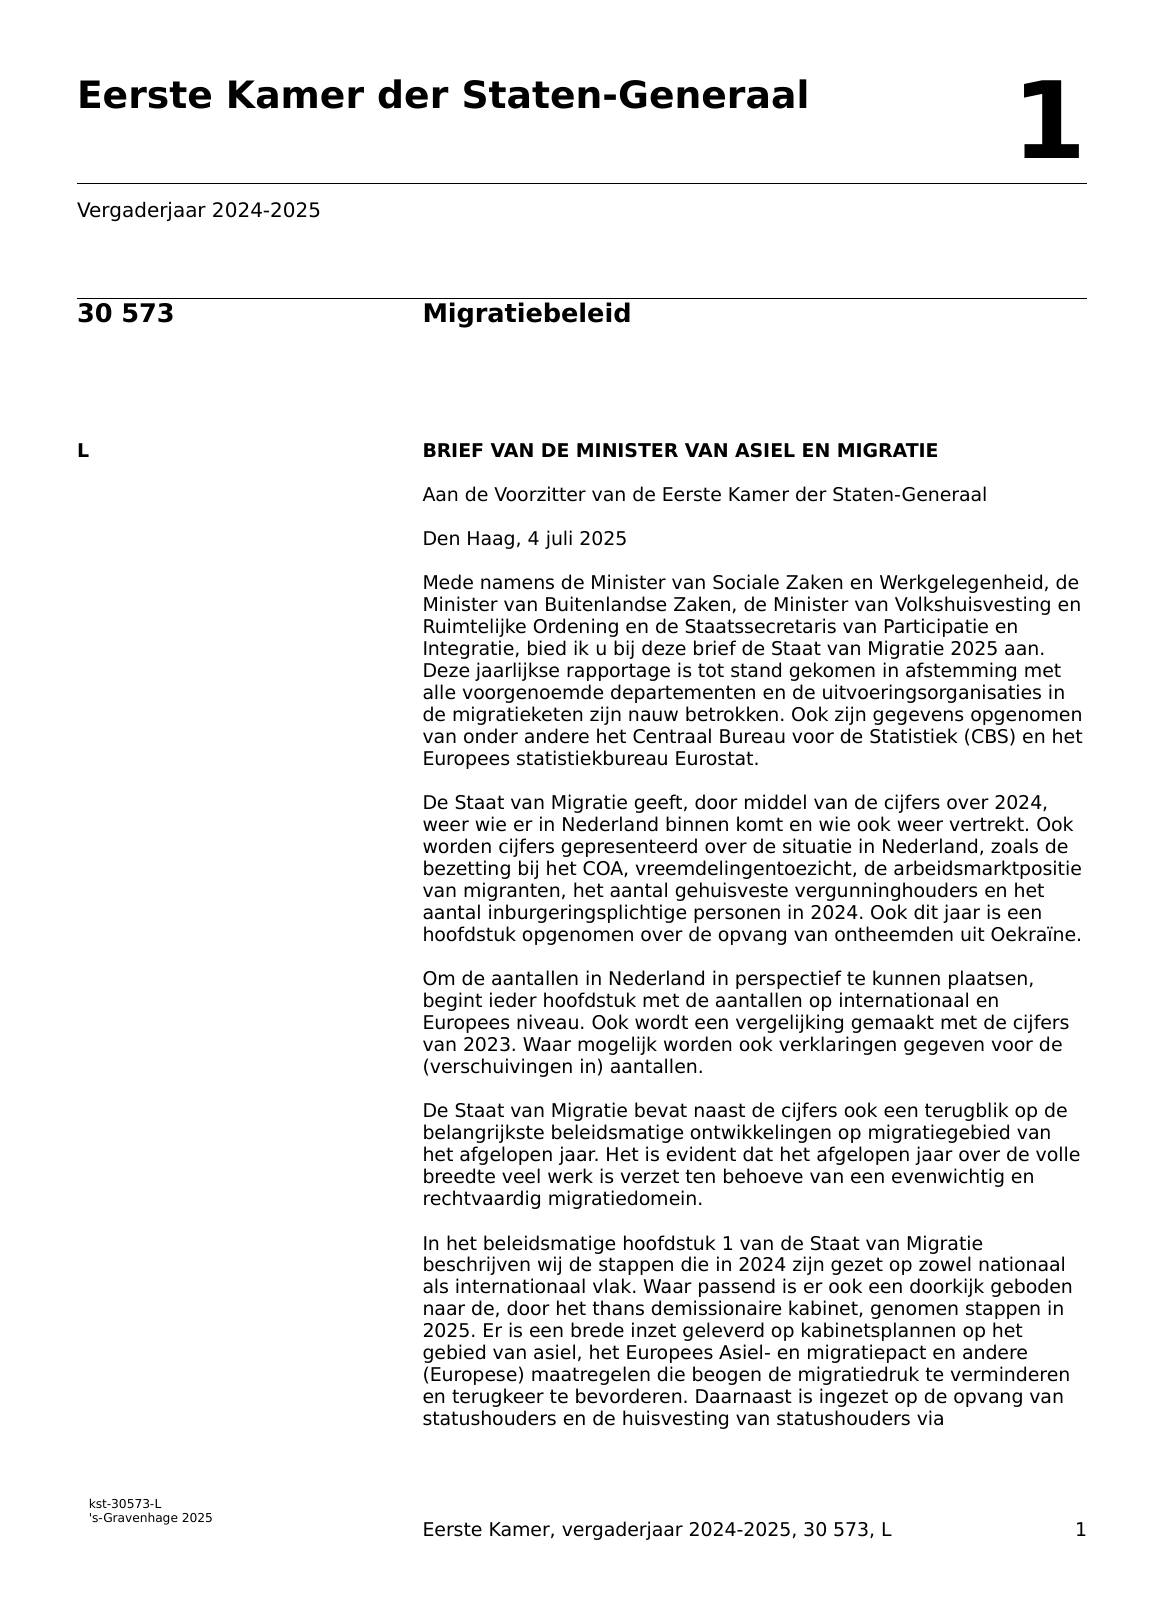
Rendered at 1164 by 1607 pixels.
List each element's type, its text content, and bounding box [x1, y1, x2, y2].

text kst-30573-L [88, 1497, 323, 1511]
subtitle L BRIEF VAN DE MINISTER VAN ASIEL EN MIGRATIE [77, 440, 1087, 462]
text De Staat van Migratie geeft, door middel van de cijfers over 2024, weer wie er in Nederland binnen komt en wie ook weer vertrekt. Ook worden cijfers gepresenteerd over de situatie in Nederland, zoals de bezetting bij het COA, vreemdelingentoezicht, de arbeidsmarktpositie van migranten, het aantal gehuisveste vergunninghouders en het aantal inburgeringsplichtige personen in 2024. Ook dit jaar is een hoofdstuk opgenomen over de opvang van ontheemden uit Oekraïne. [422, 792, 1087, 946]
table_cell Vergaderjaar 2024-2025 [77, 184, 1087, 298]
text 's-Gravenhage 2025 [88, 1511, 323, 1525]
text Aan de Voorzitter van de Eerste Kamer der Staten-Generaal [422, 484, 1087, 506]
text Den Haag, 4 juli 2025 [422, 528, 1087, 550]
text Mede namens de Minister van Sociale Zaken en Werkgelegenheid, de Minister van Buitenlandse Zaken, de Minister van Volkshuisvesting en Ruimtelijke Ordening en de Staatssecretaris van Participatie en Integratie, bied ik u bij deze brief de Staat van Migratie 2025 aan. Deze jaarlijkse rapportage is tot stand gekomen in afstemming met alle voorgenoemde departementen en de uitvoeringsorganisaties in de migratieketen zijn nauw betrokken. Ook zijn gegevens opgenomen van onder andere het Centraal Bureau voor de Statistiek (CBS) en het Europees statistiekbureau Eurostat. [422, 572, 1087, 770]
text In het beleidsmatige hoofdstuk 1 van de Staat van Migratie beschrijven wij de stappen die in 2024 zijn gezet op zowel nationaal als internationaal vlak. Waar passend is er ook een doorkijk geboden naar de, door het thans demissionaire kabinet, genomen stappen in 2025. Er is een brede inzet geleverd op kabinetsplannen op het gebied van asiel, het Europees Asiel- en migratiepact en andere (Europese) maatregelen die beogen de migratiedruk te verminderen en terugkeer te bevorderen. Daarnaast is ingezet op de opvang van statushouders en de huisvesting van statushouders via [422, 1232, 1087, 1430]
text Om de aantallen in Nederland in perspectief te kunnen plaatsen, begint ieder hoofdstuk met de aantallen op internationaal en Europees niveau. Ook wordt een vergelijking gemaakt met de cijfers van 2023. Waar mogelijk worden ook verklaringen gegeven voor de (verschuivingen in) aantallen. [422, 968, 1087, 1078]
table_header Eerste Kamer der Staten-Generaal [77, 59, 886, 183]
subtitle 30 573 Migratiebeleid [77, 299, 1087, 329]
text De Staat van Migratie bevat naast de cijfers ook een terugblik op de belangrijkste beleidsmatige ontwikkelingen op migratiegebied van het afgelopen jaar. Het is evident dat het afgelopen jaar over de volle breedte veel werk is verzet ten behoeve van een evenwichtig en rechtvaardig migratiedomein. [422, 1100, 1087, 1210]
table_header 1 [886, 59, 1087, 183]
